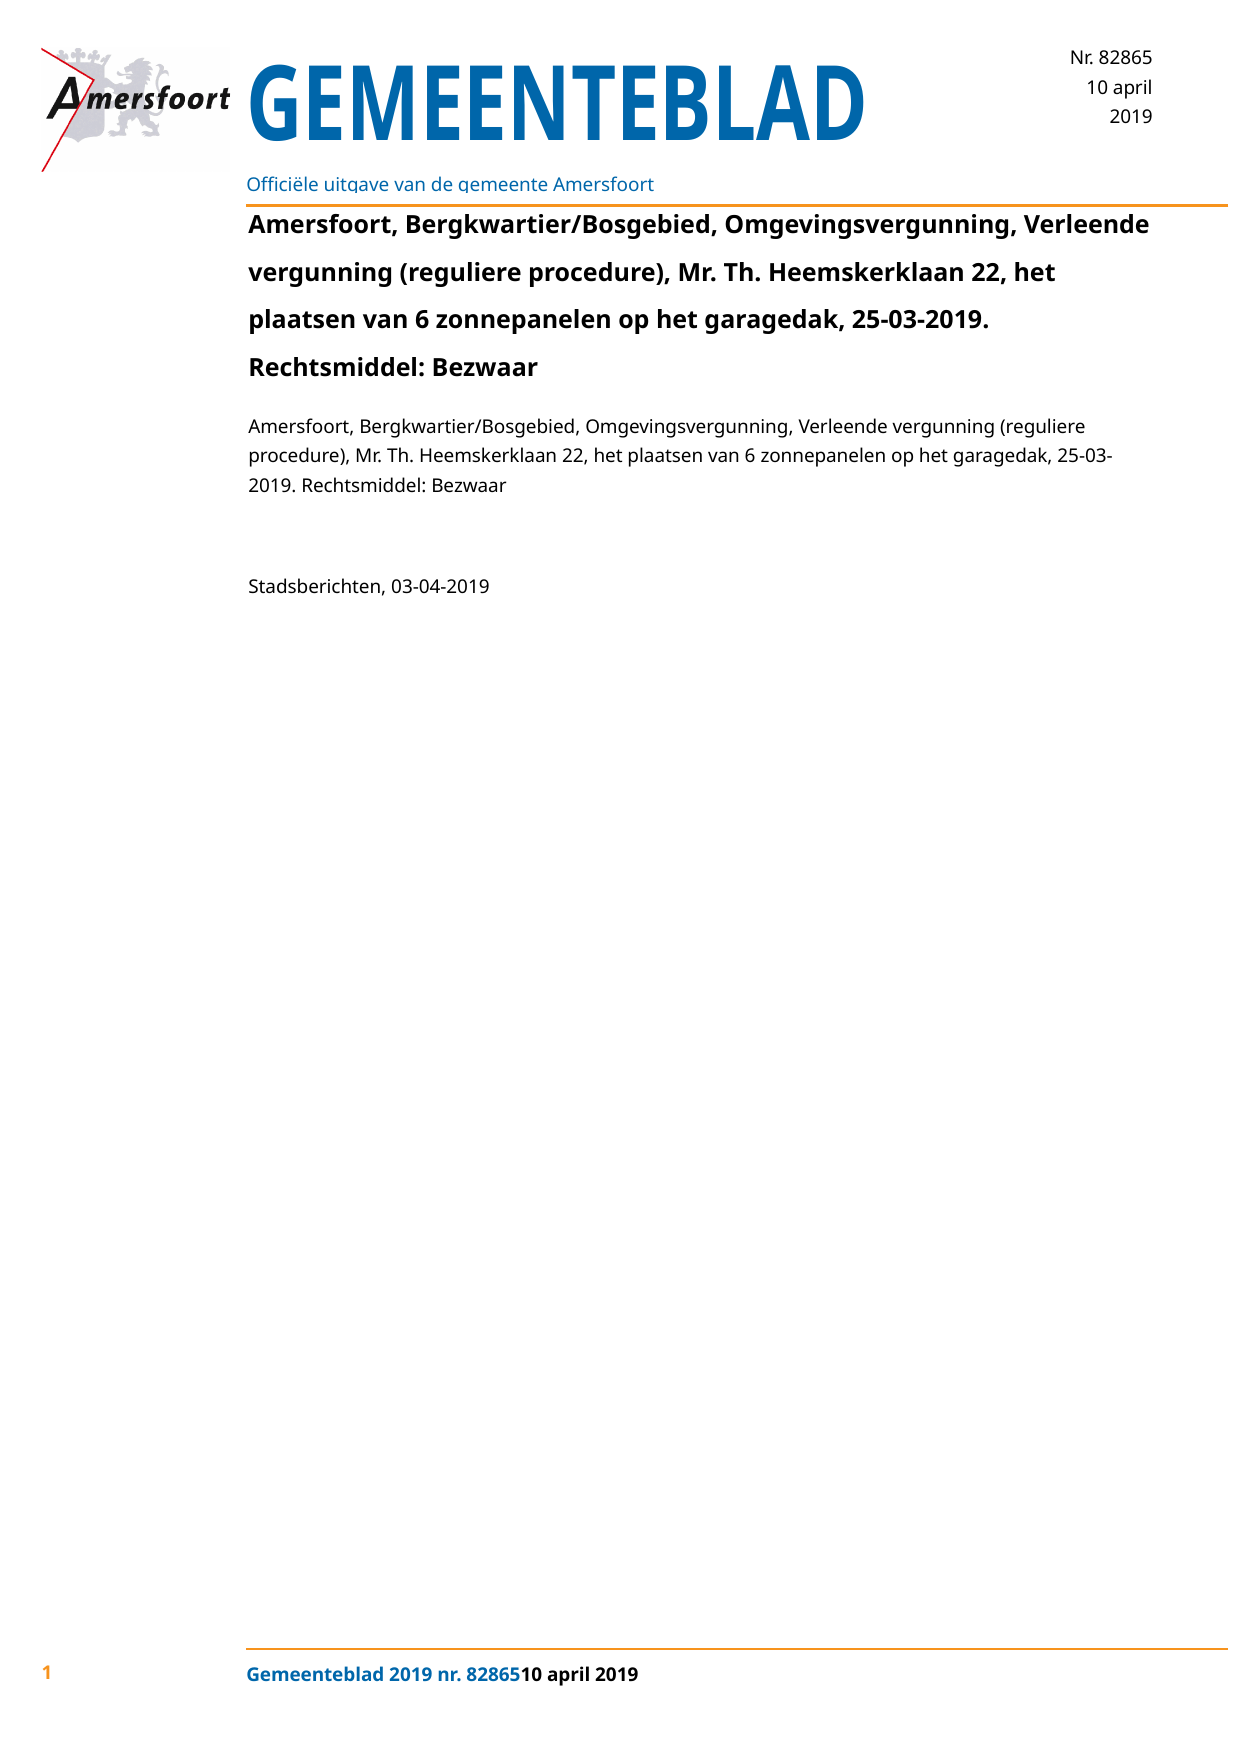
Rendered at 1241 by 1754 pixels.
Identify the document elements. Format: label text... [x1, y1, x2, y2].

text Stadsberichten, 03-04-2019 [248, 573, 1152, 599]
text Amersfoort, Bergkwartier/Bosgebied, Omgevingsvergunning, Verleende vergunning (reguliere procedure), Mr. Th. Heemskerklaan 22, het plaatsen van 6 zonnepanelen op het garagedak, 25-03-2019. Rechtsmiddel: Bezwaar [248, 207, 1152, 384]
text Amersfoort, Bergkwartier/Bosgebied, Omgevingsvergunning, Verleende vergunning (reguliere procedure), Mr. Th. Heemskerklaan 22, het plaatsen van 6 zonnepanelen op het garagedak, 25-03-2019. Rechtsmiddel: Bezwaar [248, 413, 1152, 498]
picture [41, 47, 231, 172]
